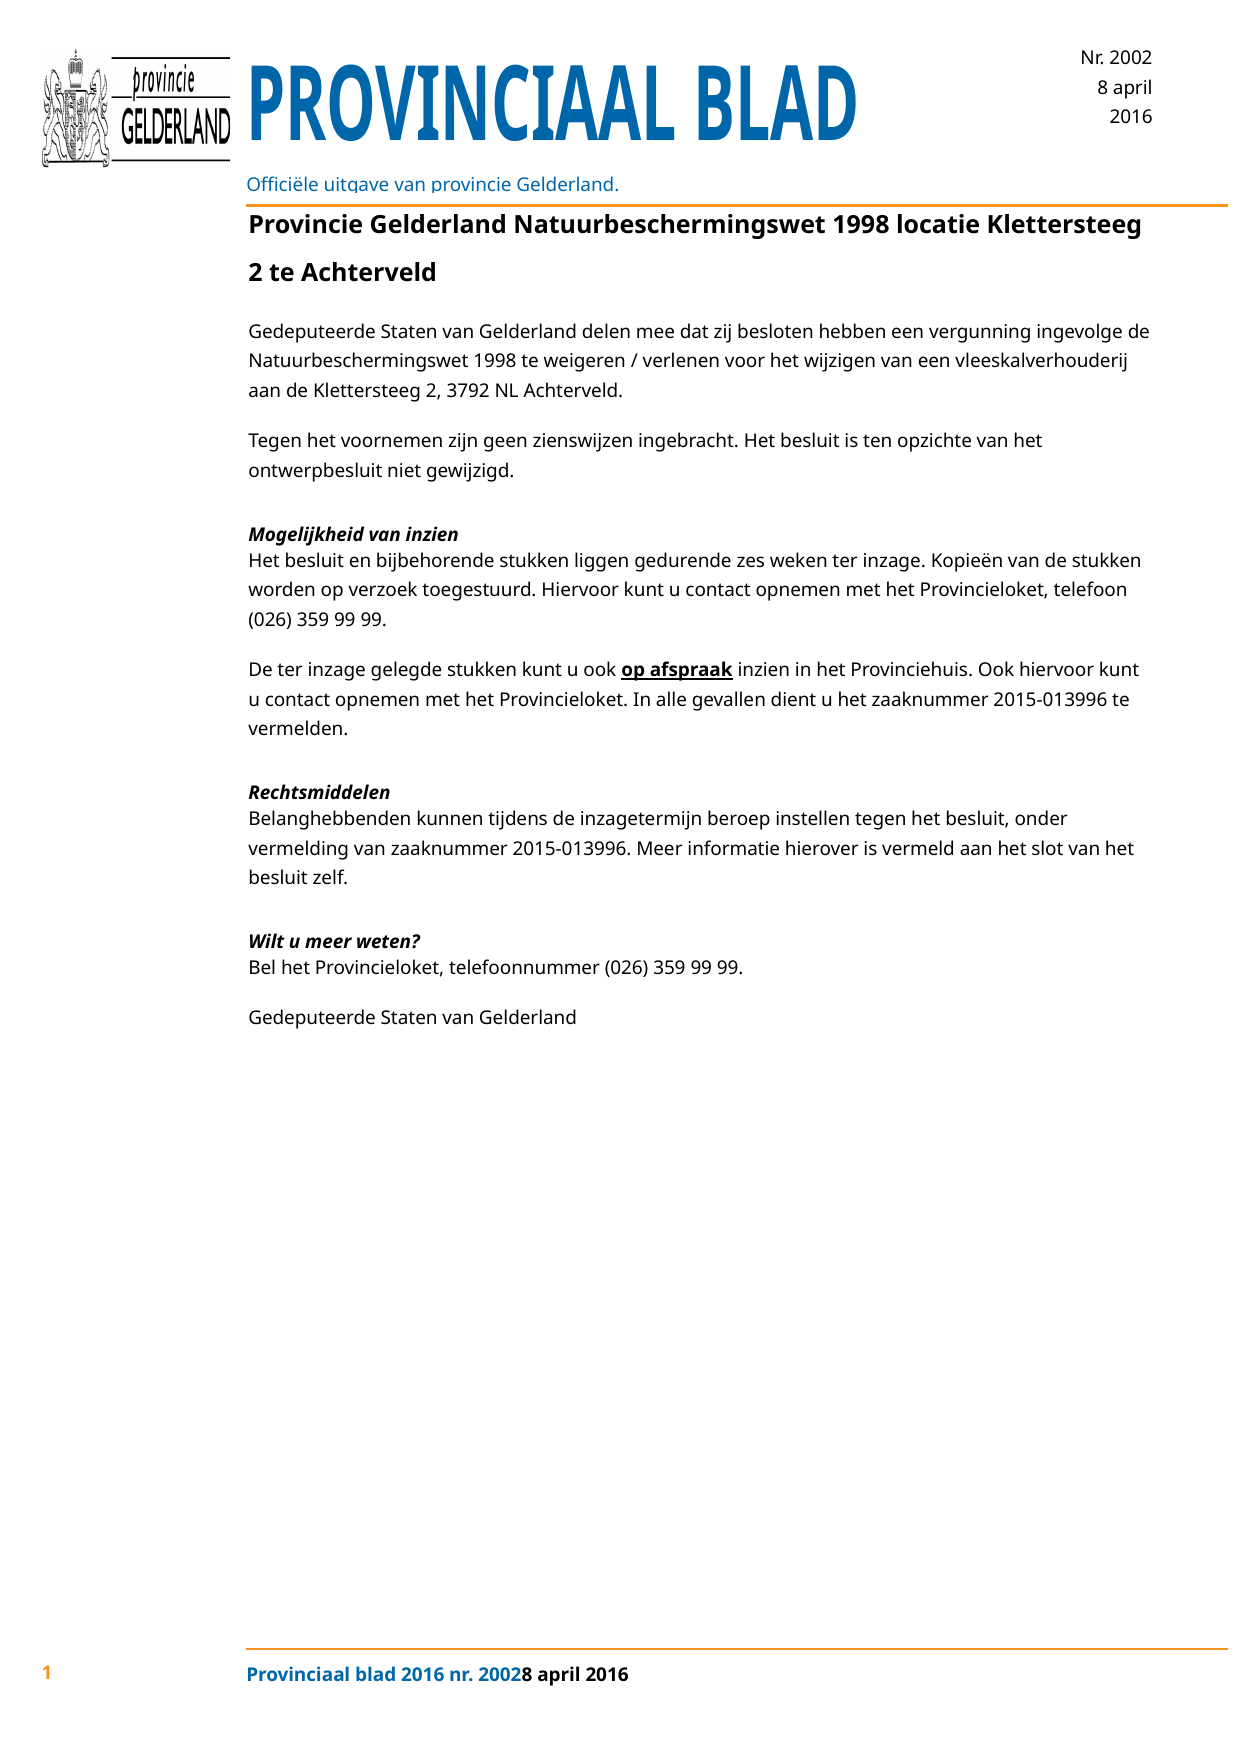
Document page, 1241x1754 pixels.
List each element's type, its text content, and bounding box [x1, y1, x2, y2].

text Gedeputeerde Staten van Gelderland [248, 1004, 1152, 1030]
text Wilt u meer weten? [248, 928, 1152, 954]
text Het besluit en bijbehorende stukken liggen gedurende zes weken ter inzage. Kopieën van de stukken worden op verzoek toegestuurd. Hiervoor kunt u contact opnemen met het Provincieloket, telefoon (026) 359 99 99. [248, 547, 1152, 632]
text Rechtsmiddelen [248, 779, 1152, 805]
text De ter inzage gelegde stukken kunt u ook op afspraak inzien in het Provinciehuis. Ook hiervoor kunt u contact opnemen met het Provincieloket. In alle gevallen dient u het zaaknummer 2015-013996 te vermelden. [248, 656, 1152, 741]
text Gedeputeerde Staten van Gelderland delen mee dat zij besloten hebben een vergunning ingevolge de Natuurbeschermingswet 1998 te weigeren / verlenen voor het wijzigen van een vleeskalverhouderij aan de Klettersteeg 2, 3792 NL Achterveld. [248, 318, 1152, 403]
text Bel het Provincieloket, telefoonnummer (026) 359 99 99. [248, 954, 1152, 980]
text Mogelijkheid van inzien [248, 521, 1152, 547]
picture [41, 47, 231, 172]
text Tegen het voornemen zijn geen zienswijzen ingebracht. Het besluit is ten opzichte van het ontwerpbesluit niet gewijzigd. [248, 427, 1152, 483]
text Belanghebbenden kunnen tijdens de inzagetermijn beroep instellen tegen het besluit, onder vermelding van zaaknummer 2015-013996. Meer informatie hierover is vermeld aan het slot van het besluit zelf. [248, 805, 1152, 890]
text Provincie Gelderland Natuurbeschermingswet 1998 locatie Klettersteeg 2 te Achterveld [248, 207, 1152, 288]
